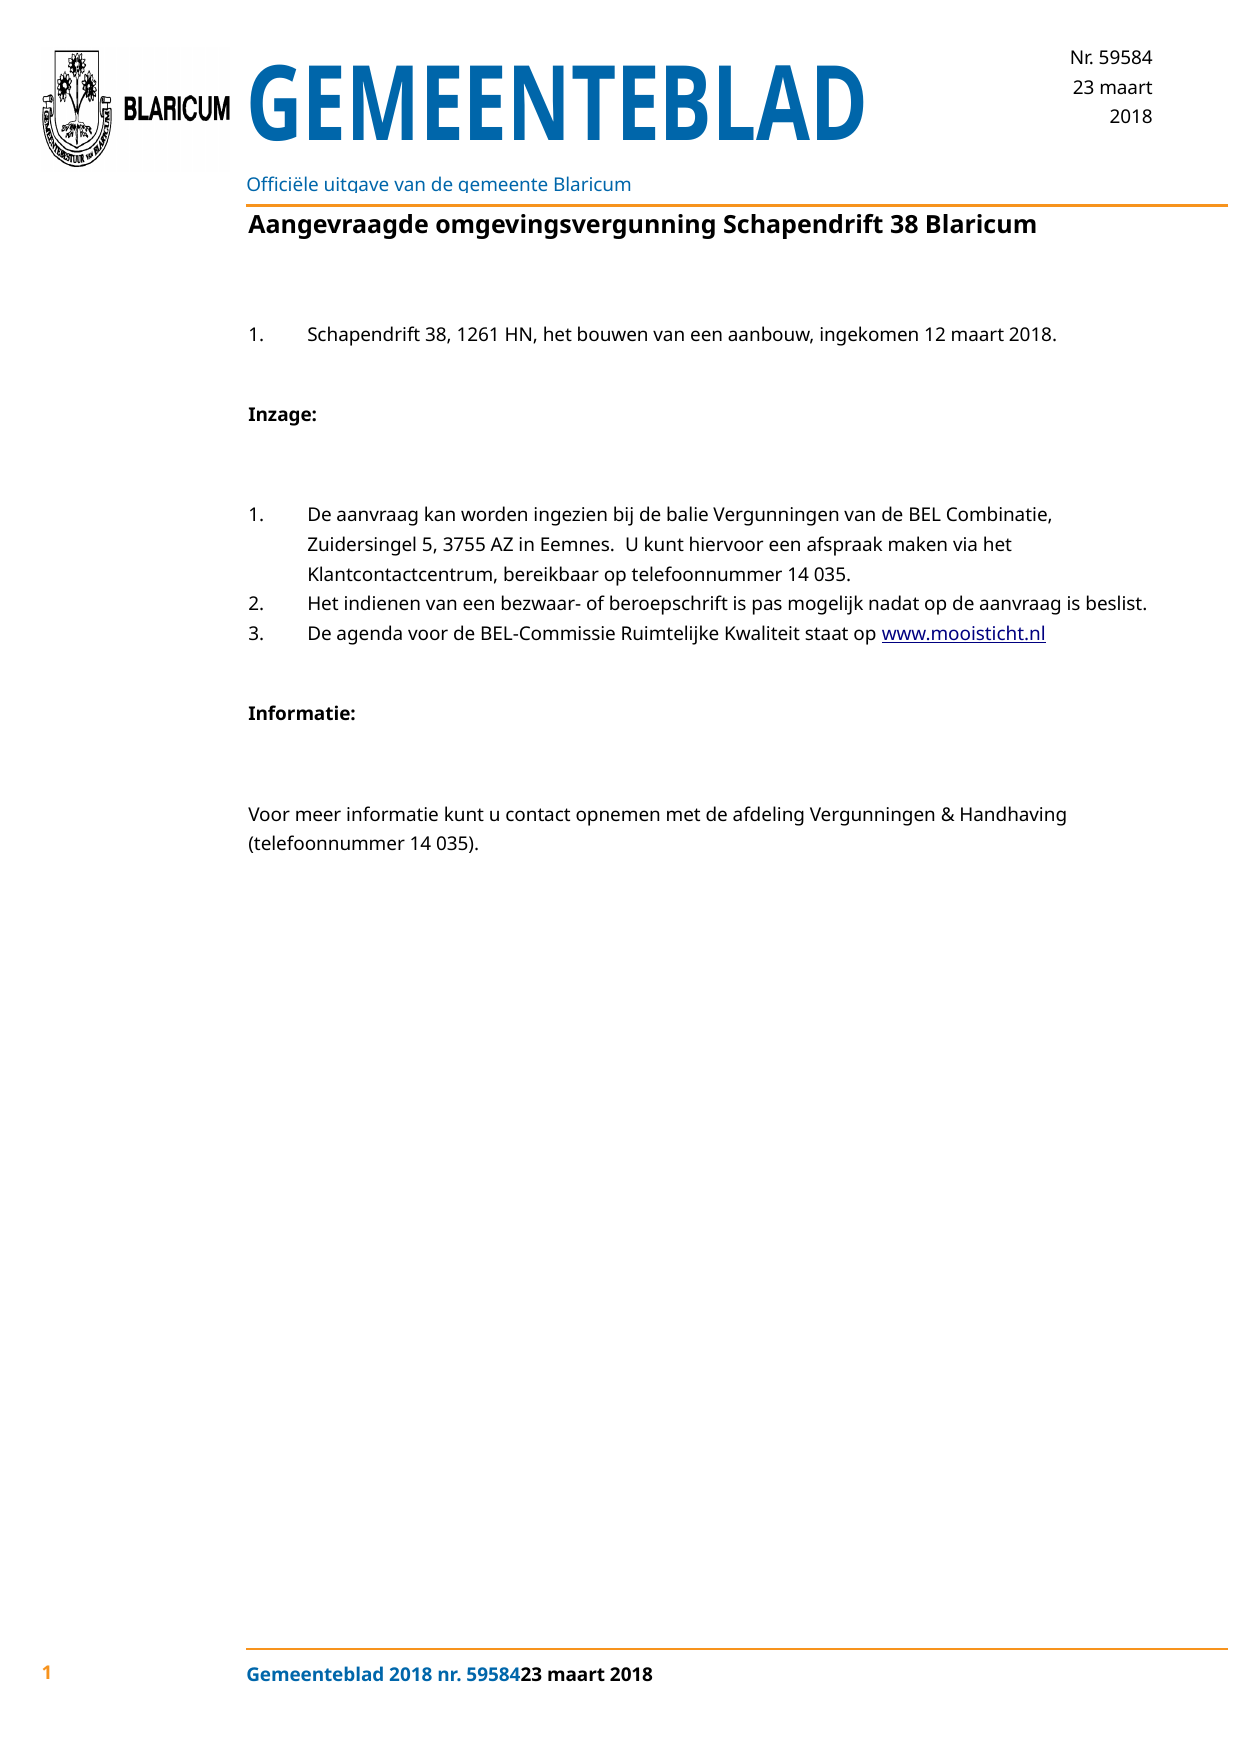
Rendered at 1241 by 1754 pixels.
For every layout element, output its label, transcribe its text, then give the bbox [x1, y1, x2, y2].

text Informatie: [248, 700, 1152, 726]
list De aanvraag kan worden ingezien bij de balie Vergunningen van de BEL Combinatie, Zuidersingel 5, 3755 AZ in Eemnes. U kunt hiervoor een afspraak maken via het Klantcontactcentrum, bereikbaar op telefoonnummer 14 035. [248, 502, 1152, 586]
text Inzage: [248, 401, 1152, 426]
text Aangevraagde omgevingsvergunning Schapendrift 38 Blaricum [248, 207, 1152, 241]
list De agenda voor de BEL-Commissie Ruimtelijke Kwaliteit staat op www.mooisticht.nl [248, 620, 1152, 646]
list Schapendrift 38, 1261 HN, het bouwen van een aanbouw, ingekomen 12 maart 2018. [248, 321, 1152, 346]
text Voor meer informatie kunt u contact opnemen met de afdeling Vergunningen & Handhaving (telefoonnummer 14 035). [248, 801, 1152, 856]
picture [41, 47, 231, 172]
list Het indienen van een bezwaar- of beroepschrift is pas mogelijk nadat op de aanvraag is beslist. [248, 590, 1152, 616]
